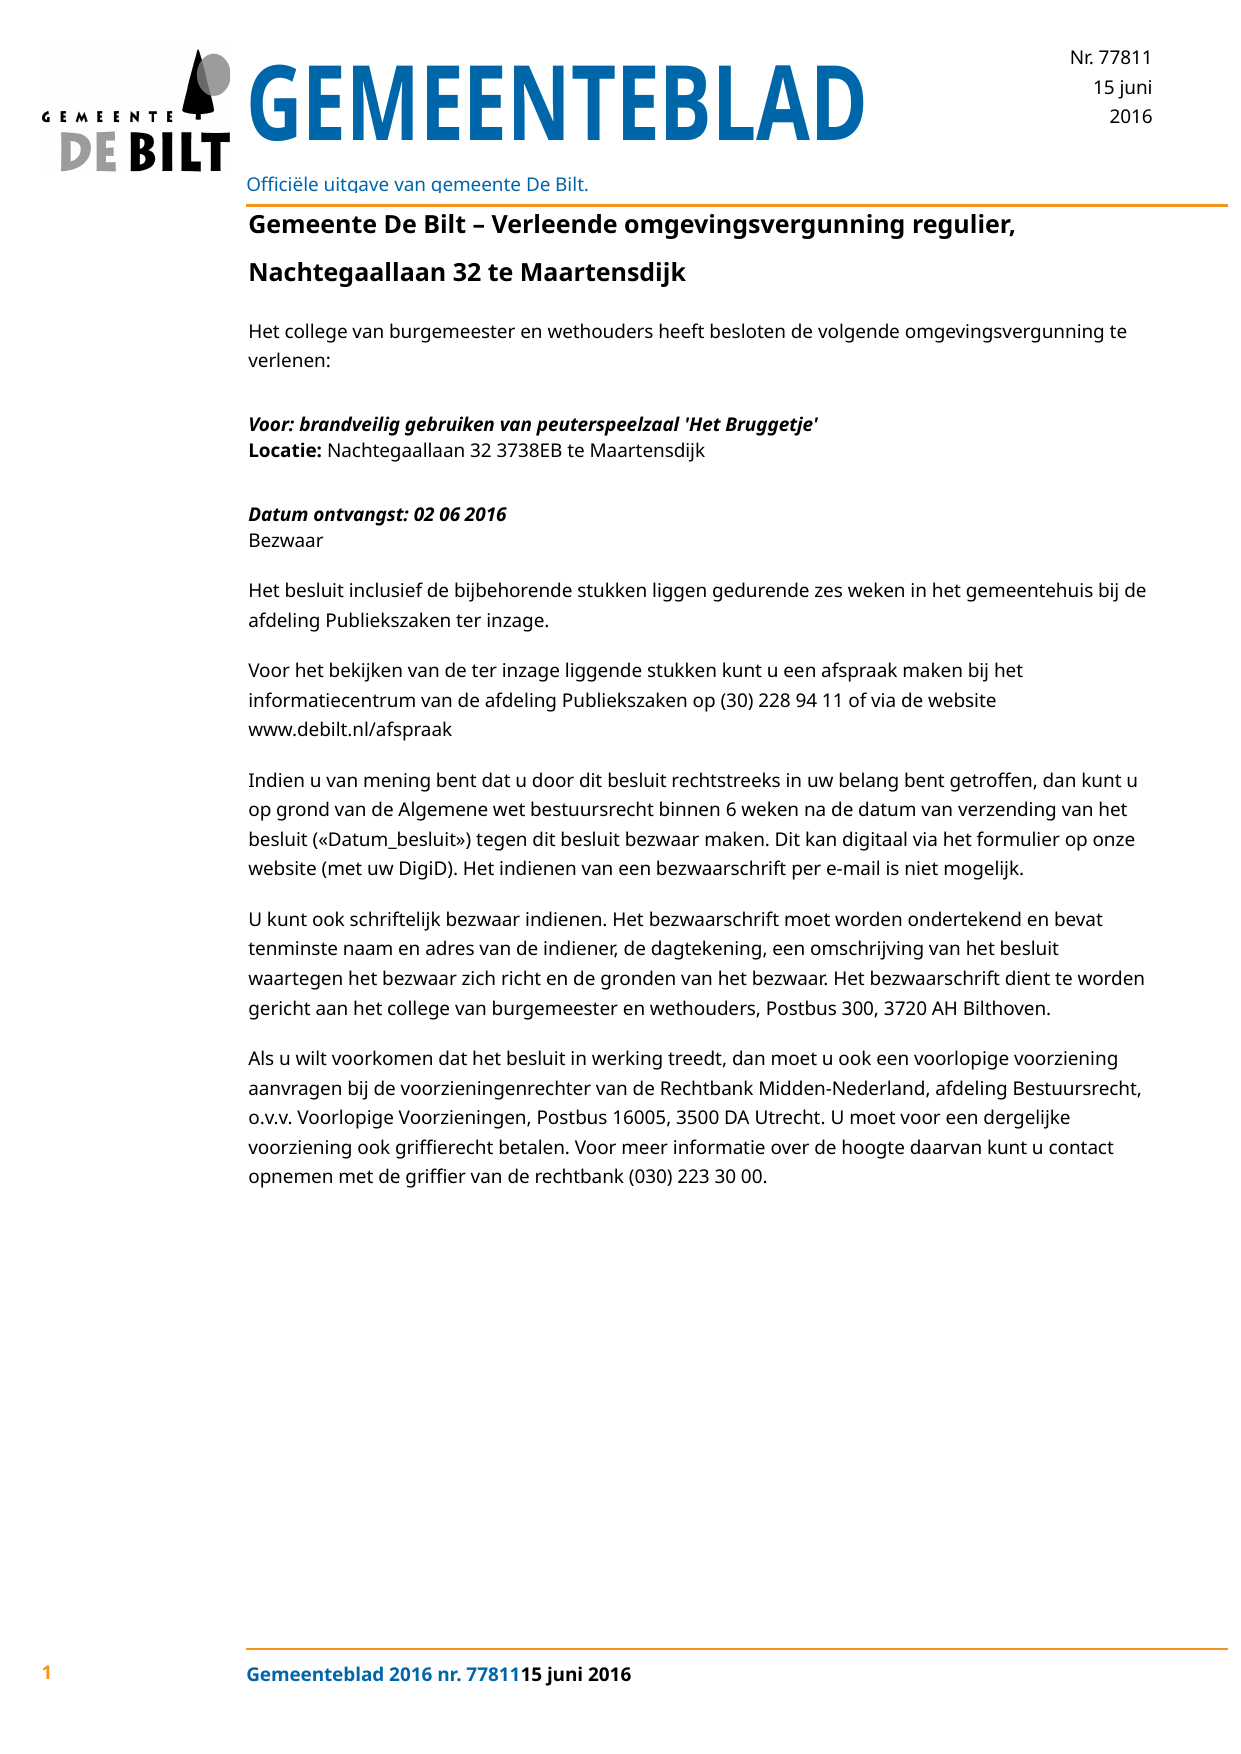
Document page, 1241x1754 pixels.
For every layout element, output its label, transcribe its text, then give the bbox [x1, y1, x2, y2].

picture [41, 47, 231, 172]
text Datum ontvangst: 02 06 2016 [248, 501, 1152, 527]
text Bezwaar [248, 527, 1152, 553]
text Gemeente De Bilt – Verleende omgevingsvergunning regulier, Nachtegaallaan 32 te Maartensdijk [248, 207, 1152, 288]
text Indien u van mening bent dat u door dit besluit rechtstreeks in uw belang bent getroffen, dan kunt u op grond van de Algemene wet bestuursrecht binnen 6 weken na de datum van verzending van het besluit («Datum_besluit») tegen dit besluit bezwaar maken. Dit kan digitaal via het formulier op onze website (met uw DigiD). Het indienen van een bezwaarschrift per e-mail is niet mogelijk. [248, 767, 1152, 881]
text Als u wilt voorkomen dat het besluit in werking treedt, dan moet u ook een voorlopige voorziening aanvragen bij de voorzieningenrechter van de Rechtbank Midden-Nederland, afdeling Bestuursrecht, o.v.v. Voorlopige Voorzieningen, Postbus 16005, 3500 DA Utrecht. U moet voor een dergelijke voorziening ook griffierecht betalen. Voor meer informatie over de hoogte daarvan kunt u contact opnemen met de griffier van de rechtbank (030) 223 30 00. [248, 1045, 1152, 1189]
text Het college van burgemeester en wethouders heeft besloten de volgende omgevingsvergunning te verlenen: [248, 318, 1152, 373]
text Voor het bekijken van de ter inzage liggende stukken kunt u een afspraak maken bij het informatiecentrum van de afdeling Publiekszaken op (30) 228 94 11 of via de website www.debilt.nl/afspraak [248, 657, 1152, 742]
text Het besluit inclusief de bijbehorende stukken liggen gedurende zes weken in het gemeentehuis bij de afdeling Publiekszaken ter inzage. [248, 577, 1152, 633]
text U kunt ook schriftelijk bezwaar indienen. Het bezwaarschrift moet worden ondertekend en bevat tenminste naam en adres van de indiener, de dagtekening, een omschrijving van het besluit waartegen het bezwaar zich richt en de gronden van het bezwaar. Het bezwaarschrift dient te worden gericht aan het college van burgemeester en wethouders, Postbus 300, 3720 AH Bilthoven. [248, 906, 1152, 1021]
text Voor: brandveilig gebruiken van peuterspeelzaal 'Het Bruggetje' [248, 411, 1152, 437]
text Locatie: Nachtegaallaan 32 3738EB te Maartensdijk [248, 437, 1152, 463]
